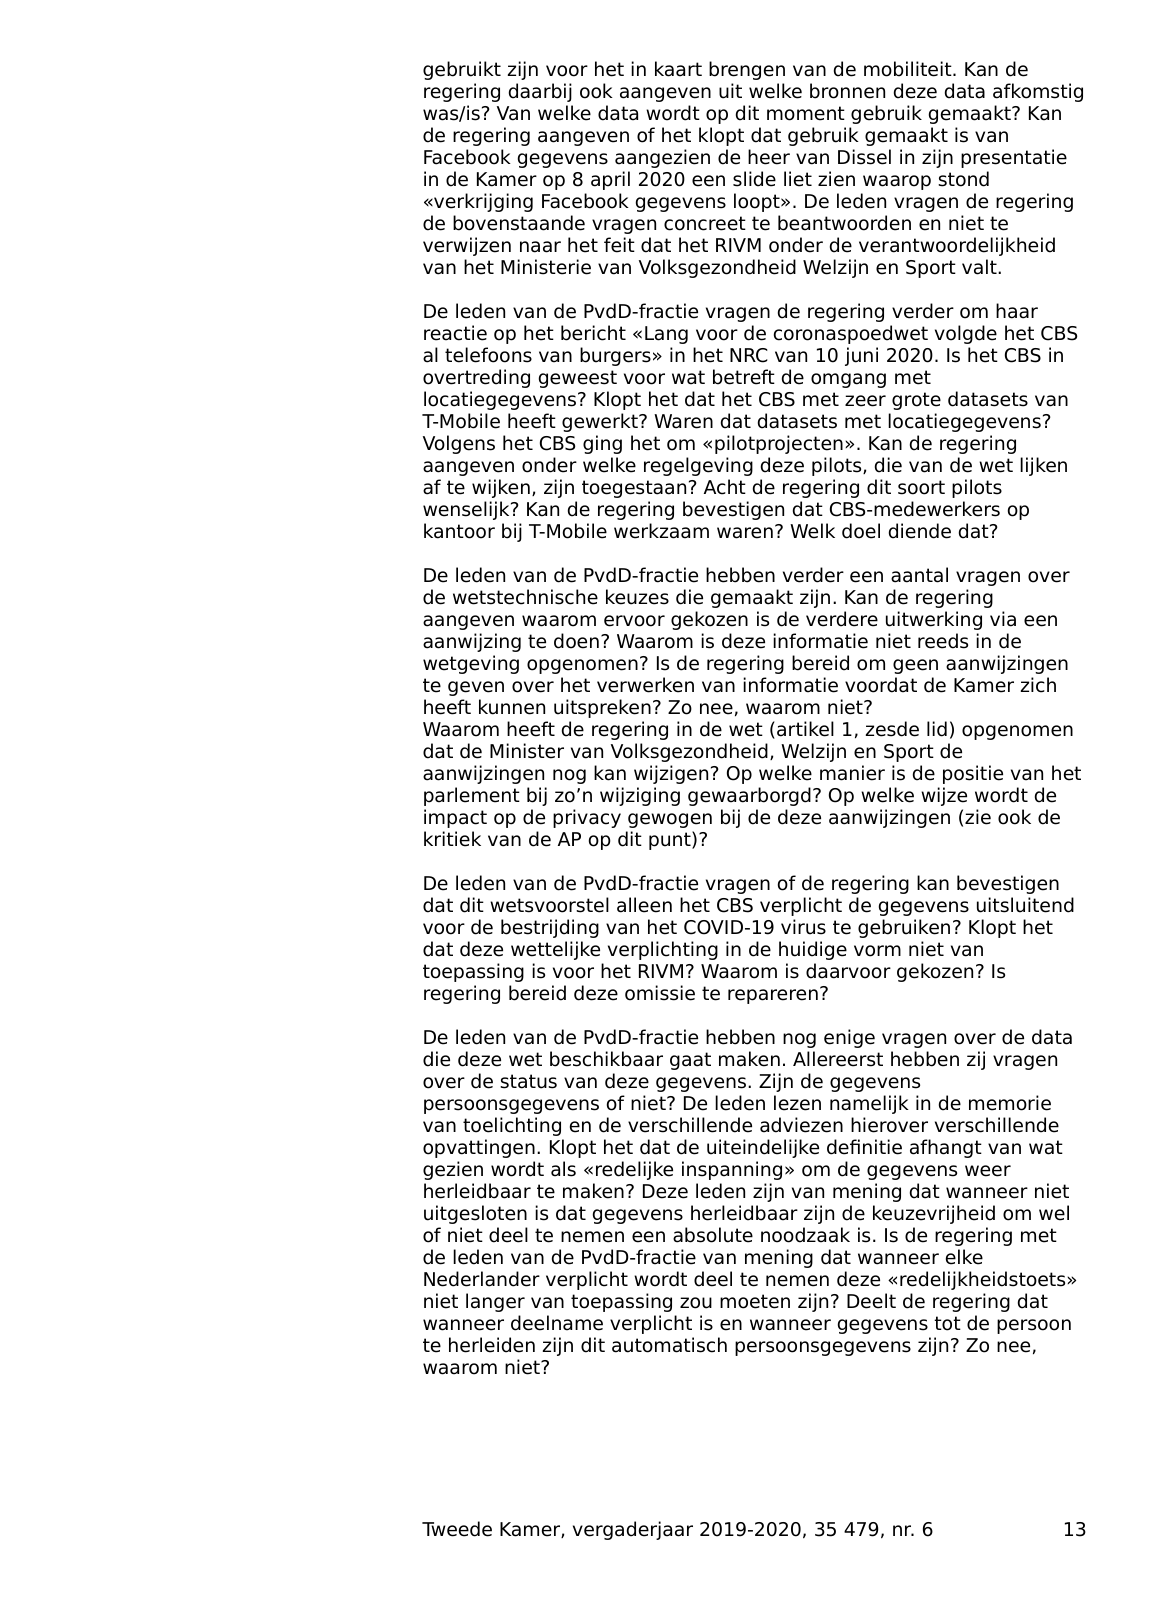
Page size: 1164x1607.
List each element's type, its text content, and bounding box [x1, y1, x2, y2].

text De leden van de PvdD-fractie vragen of de regering kan bevestigen dat dit wetsvoorstel alleen het CBS verplicht de gegevens uitsluitend voor de bestrijding van het COVID-19 virus te gebruiken? Klopt het dat deze wettelijke verplichting in de huidige vorm niet van toepassing is voor het RIVM? Waarom is daarvoor gekozen? Is regering bereid deze omissie te repareren? [422, 873, 1087, 1005]
text De leden van de PvdD-fractie vragen de regering verder om haar reactie op het bericht «Lang voor de coronaspoedwet volgde het CBS al telefoons van burgers» in het NRC van 10 juni 2020. Is het CBS in overtreding geweest voor wat betreft de omgang met locatiegegevens? Klopt het dat het CBS met zeer grote datasets van T-Mobile heeft gewerkt? Waren dat datasets met locatiegegevens? Volgens het CBS ging het om «pilotprojecten». Kan de regering aangeven onder welke regelgeving deze pilots, die van de wet lijken af te wijken, zijn toegestaan? Acht de regering dit soort pilots wenselijk? Kan de regering bevestigen dat CBS-medewerkers op kantoor bij T-Mobile werkzaam waren? Welk doel diende dat? [422, 301, 1087, 543]
text De leden van de PvdD-fractie hebben nog enige vragen over de data die deze wet beschikbaar gaat maken. Allereerst hebben zij vragen over de status van deze gegevens. Zijn de gegevens persoonsgegevens of niet? De leden lezen namelijk in de memorie van toelichting en de verschillende adviezen hierover verschillende opvattingen. Klopt het dat de uiteindelijke definitie afhangt van wat gezien wordt als «redelijke inspanning» om de gegevens weer herleidbaar te maken? Deze leden zijn van mening dat wanneer niet uitgesloten is dat gegevens herleidbaar zijn de keuzevrijheid om wel of niet deel te nemen een absolute noodzaak is. Is de regering met de leden van de PvdD-fractie van mening dat wanneer elke Nederlander verplicht wordt deel te nemen deze «redelijkheidstoets» niet langer van toepassing zou moeten zijn? Deelt de regering dat wanneer deelname verplicht is en wanneer gegevens tot de persoon te herleiden zijn dit automatisch persoonsgegevens zijn? Zo nee, waarom niet? [422, 1027, 1087, 1379]
text De leden van de PvdD-fractie hebben verder een aantal vragen over de wetstechnische keuzes die gemaakt zijn. Kan de regering aangeven waarom ervoor gekozen is de verdere uitwerking via een aanwijzing te doen? Waarom is deze informatie niet reeds in de wetgeving opgenomen? Is de regering bereid om geen aanwijzingen te geven over het verwerken van informatie voordat de Kamer zich heeft kunnen uitspreken? Zo nee, waarom niet? [422, 565, 1087, 719]
text gebruikt zijn voor het in kaart brengen van de mobiliteit. Kan de regering daarbij ook aangeven uit welke bronnen deze data afkomstig was/is? Van welke data wordt op dit moment gebruik gemaakt? Kan de regering aangeven of het klopt dat gebruik gemaakt is van Facebook gegevens aangezien de heer van Dissel in zijn presentatie in de Kamer op 8 april 2020 een slide liet zien waarop stond «verkrijging Facebook gegevens loopt». De leden vragen de regering de bovenstaande vragen concreet te beantwoorden en niet te verwijzen naar het feit dat het RIVM onder de verantwoordelijkheid van het Ministerie van Volksgezondheid Welzijn en Sport valt. [422, 59, 1087, 279]
text Waarom heeft de regering in de wet (artikel 1, zesde lid) opgenomen dat de Minister van Volksgezondheid, Welzijn en Sport de aanwijzingen nog kan wijzigen? Op welke manier is de positie van het parlement bij zo’n wijziging gewaarborgd? Op welke wijze wordt de impact op de privacy gewogen bij de deze aanwijzingen (zie ook de kritiek van de AP op dit punt)? [422, 719, 1087, 851]
